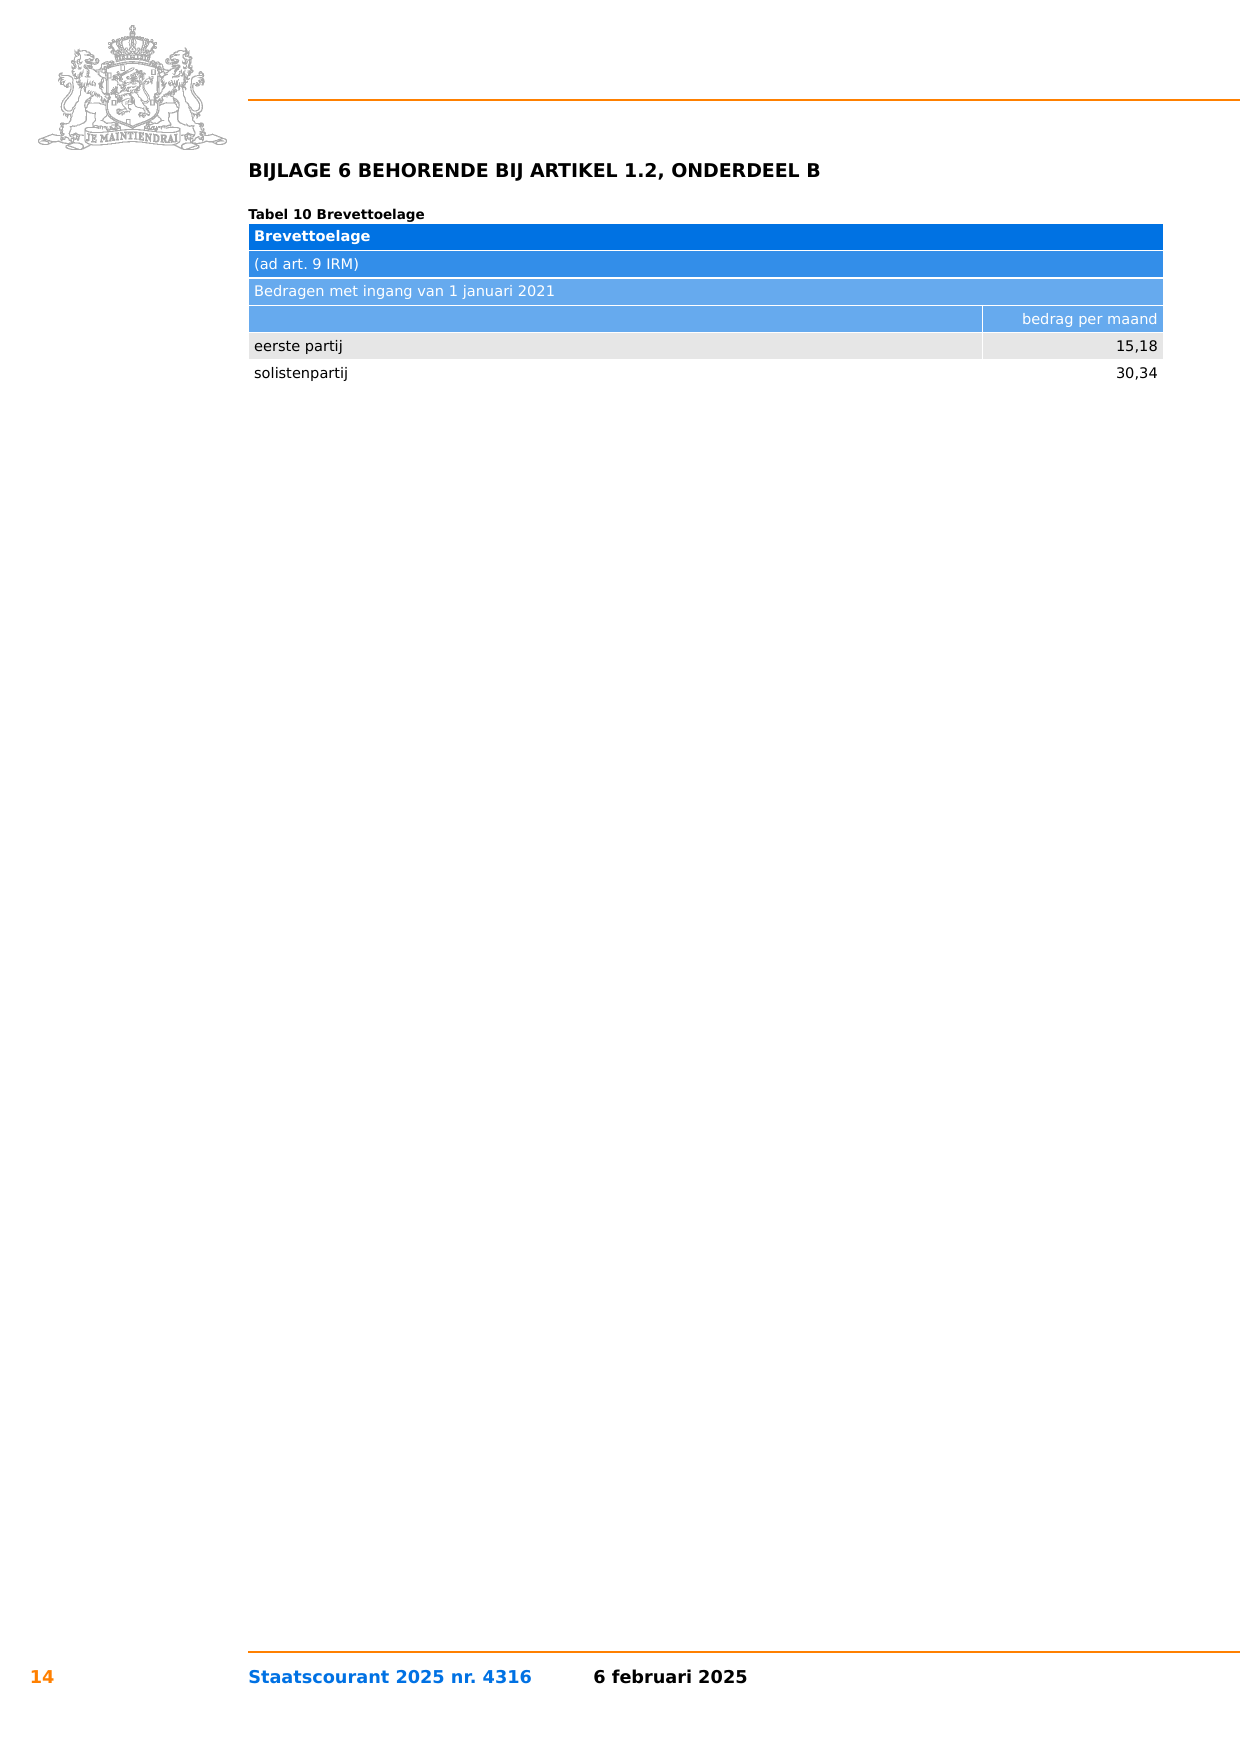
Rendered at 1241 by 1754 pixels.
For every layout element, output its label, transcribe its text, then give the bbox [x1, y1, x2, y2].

table_cell Bedragen met ingang van 1 januari 2021 [249, 279, 1163, 305]
table_cell eerste partij [249, 333, 982, 359]
table_header Tabel 10 Brevettoelage [248, 207, 1163, 223]
table_cell (ad art. 9 IRM) [249, 251, 1163, 277]
table_cell 30,34 [983, 361, 1163, 387]
table_cell solistenpartij [249, 361, 982, 387]
table_cell bedrag per maand [983, 306, 1163, 332]
table_cell 15,18 [983, 333, 1163, 359]
picture [38, 25, 227, 150]
subtitle BIJLAGE 6 BEHORENDE BIJ ARTIKEL 1.2, ONDERDEEL B [248, 160, 1163, 182]
table_cell Brevettoelage [249, 224, 1163, 250]
table_cell [249, 306, 982, 332]
